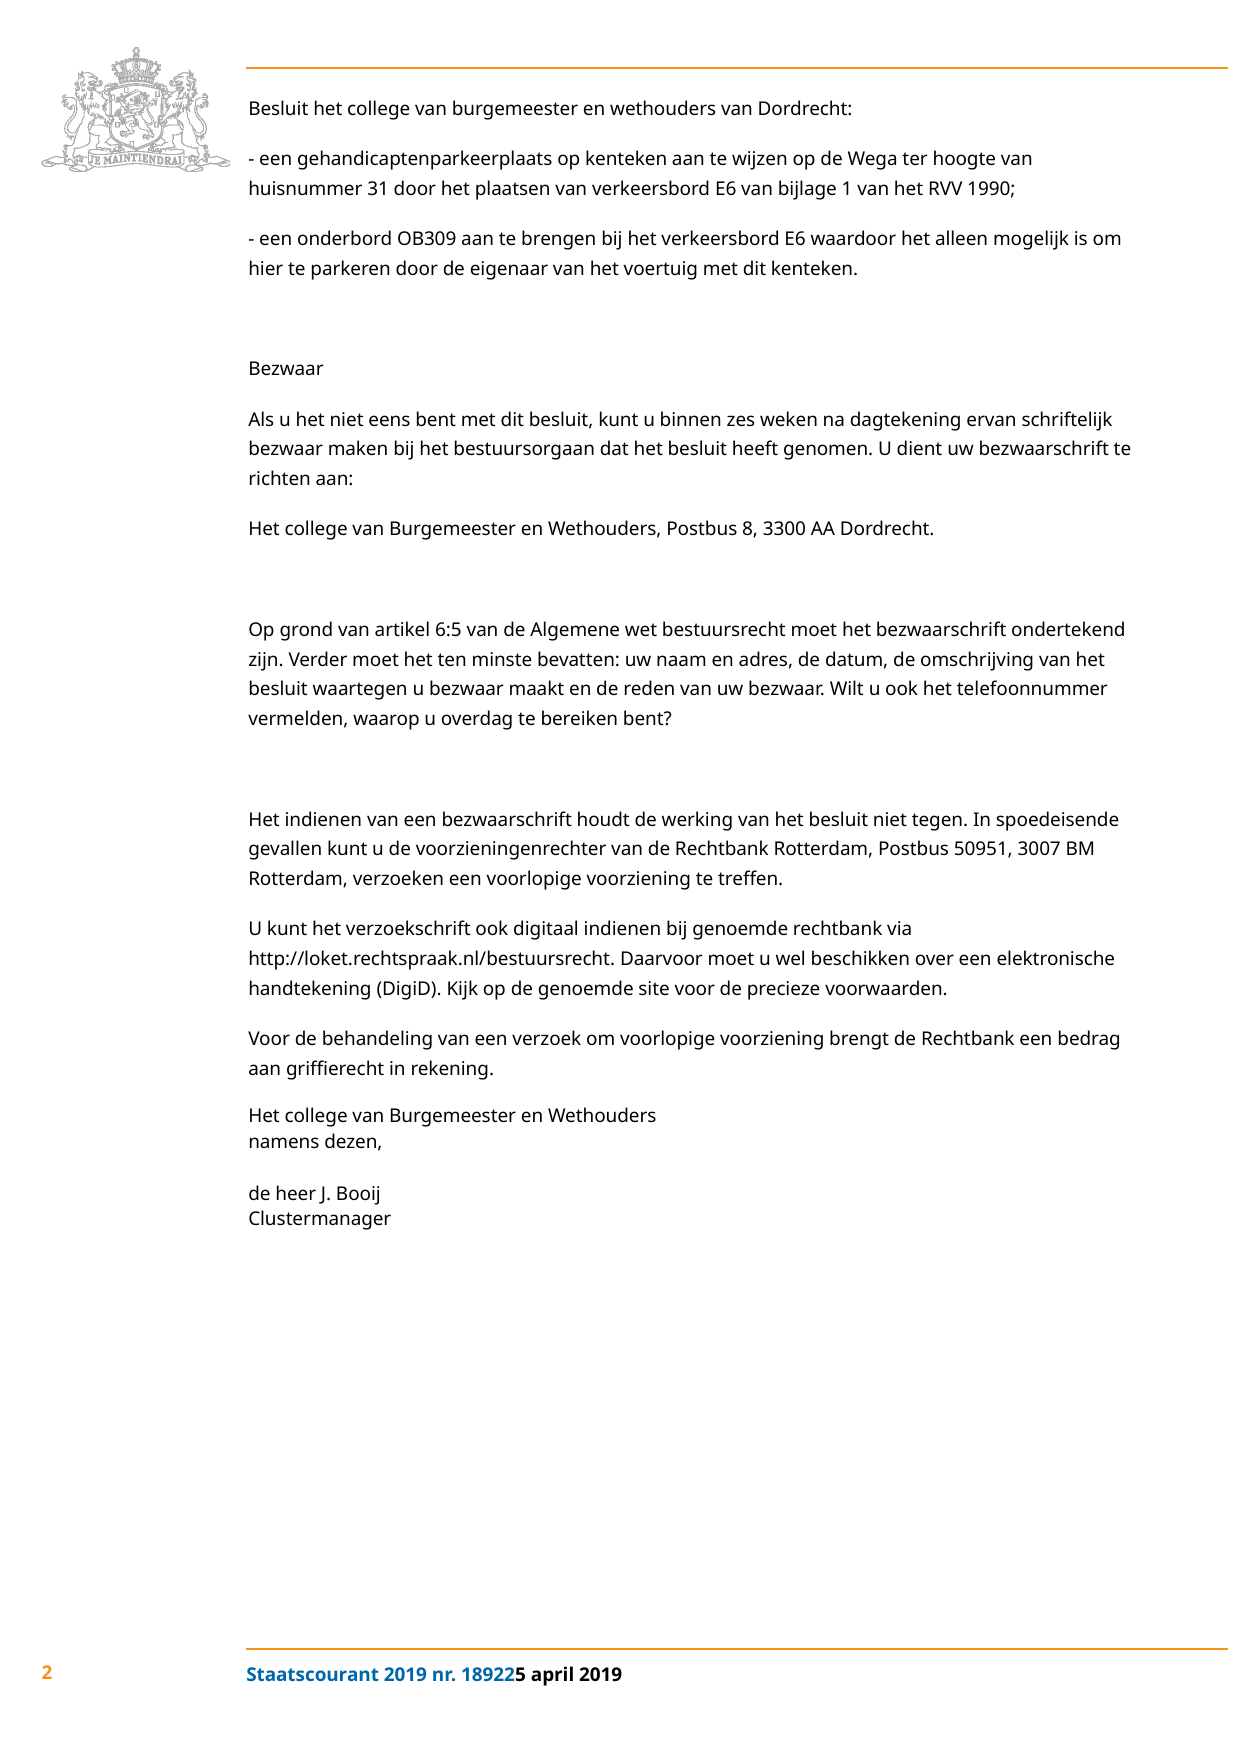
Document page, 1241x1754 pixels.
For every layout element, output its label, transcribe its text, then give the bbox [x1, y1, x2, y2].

text de heer J. Booij [248, 1180, 1152, 1206]
text Het college van Burgemeester en Wethouders, Postbus 8, 3300 AA Dordrecht. [248, 516, 1152, 541]
text Het college van Burgemeester en Wethouders [248, 1103, 1152, 1128]
text - een onderbord OB309 aan te brengen bij het verkeersbord E6 waardoor het alleen mogelijk is om hier te parkeren door de eigenaar van het voertuig met dit kenteken. [248, 225, 1152, 281]
text - een gehandicaptenparkeerplaats op kenteken aan te wijzen op de Wega ter hoogte van huisnummer 31 door het plaatsen van verkeersbord E6 van bijlage 1 van het RVV 1990; [248, 145, 1152, 201]
text Op grond van artikel 6:5 van de Algemene wet bestuursrecht moet het bezwaarschrift ondertekend zijn. Verder moet het ten minste bevatten: uw naam en adres, de datum, de omschrijving van het besluit waartegen u bezwaar maakt en de reden van uw bezwaar. Wilt u ook het telefoonnummer vermelden, waarop u overdag te bereiken bent? [248, 616, 1152, 731]
text Het indienen van een bezwaarschrift houdt de werking van het besluit niet tegen. In spoedeisende gevallen kunt u de voorzieningenrechter van de Rechtbank Rotterdam, Postbus 50951, 3007 BM Rotterdam, verzoeken een voorlopige voorziening te treffen. [248, 806, 1152, 891]
text namens dezen, [248, 1128, 1152, 1154]
text Bezwaar [248, 356, 1152, 381]
text U kunt het verzoekschrift ook digitaal indienen bij genoemde rechtbank via http://loket.rechtspraak.nl/bestuursrecht. Daarvoor moet u wel beschikken over een elektronische handtekening (DigiD). Kijk op de genoemde site voor de precieze voorwaarden. [248, 916, 1152, 1001]
picture [41, 47, 231, 172]
text Voor de behandeling van een verzoek om voorlopige voorziening brengt de Rechtbank een bedrag aan griffierecht in rekening. [248, 1025, 1152, 1081]
text Als u het niet eens bent met dit besluit, kunt u binnen zes weken na dagtekening ervan schriftelijk bezwaar maken bij het bestuursorgaan dat het besluit heeft genomen. U dient uw bezwaarschrift te richten aan: [248, 406, 1152, 491]
text Besluit het college van burgemeester en wethouders van Dordrecht: [248, 95, 1152, 121]
text Clustermanager [248, 1206, 1152, 1231]
